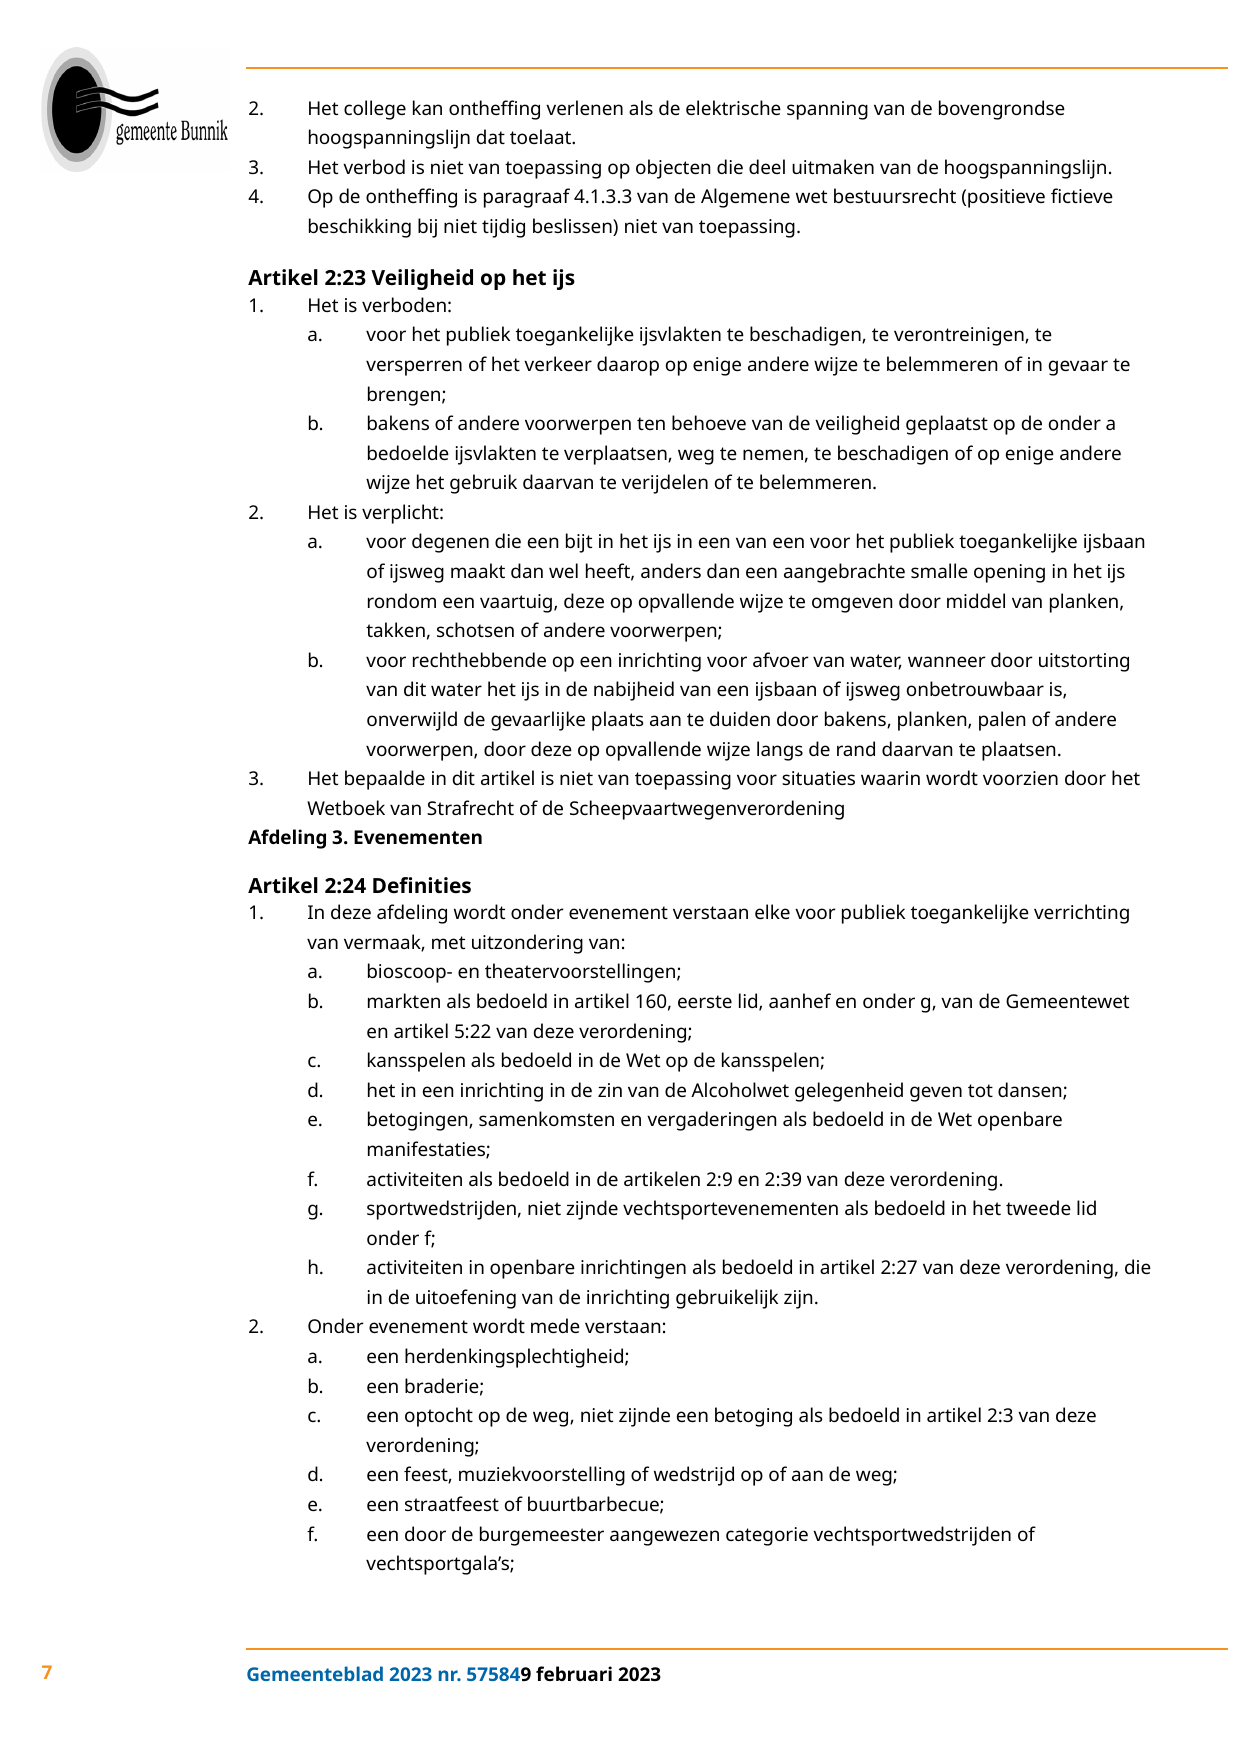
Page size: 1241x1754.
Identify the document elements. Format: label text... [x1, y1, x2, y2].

text Afdeling 3. Evenementen [248, 824, 1152, 850]
list Het bepaalde in dit artikel is niet van toepassing voor situaties waarin wordt voorzien door het Wetboek van Strafrecht of de Scheepvaartwegenverordening [248, 765, 1152, 821]
list activiteiten als bedoeld in de artikelen 2:9 en 2:39 van deze verordening. [307, 1166, 1152, 1191]
list een optocht op de weg, niet zijnde een betoging als bedoeld in artikel 2:3 van deze verordening; [307, 1402, 1152, 1458]
text Artikel 2:24 Definities [248, 871, 1152, 899]
list voor degenen die een bijt in het ijs in een van een voor het publiek toegankelijke ijsbaan of ijsweg maakt dan wel heeft, anders dan een aangebrachte smalle opening in het ijs rondom een vaartuig, deze op opvallende wijze te omgeven door middel van planken, takken, schotsen of andere voorwerpen; [307, 529, 1152, 643]
list In deze afdeling wordt onder evenement verstaan elke voor publiek toegankelijke verrichting van vermaak, met uitzondering van: [248, 899, 1152, 955]
list een feest, muziekvoorstelling of wedstrijd op of aan de weg; [307, 1462, 1152, 1487]
list Op de ontheffing is paragraaf 4.1.3.3 van de Algemene wet bestuursrecht (positieve fictieve beschikking bij niet tijdig beslissen) niet van toepassing. [248, 183, 1152, 239]
list voor rechthebbende op een inrichting voor afvoer van water, wanneer door uitstorting van dit water het ijs in de nabijheid van een ijsbaan of ijsweg onbetrouwbaar is, onverwijld de gevaarlijke plaats aan te duiden door bakens, planken, palen of andere voorwerpen, door deze op opvallende wijze langs de rand daarvan te plaatsen. [307, 647, 1152, 761]
list betogingen, samenkomsten en vergaderingen als bedoeld in de Wet openbare manifestaties; [307, 1107, 1152, 1162]
list voor het publiek toegankelijke ijsvlakten te beschadigen, te verontreinigen, te versperren of het verkeer daarop op enige andere wijze te belemmeren of in gevaar te brengen; [307, 322, 1152, 406]
list sportwedstrijden, niet zijnde vechtsportevenementen als bedoeld in het tweede lid onder f; [307, 1195, 1152, 1251]
list een braderie; [307, 1373, 1152, 1398]
list kansspelen als bedoeld in de Wet op de kansspelen; [307, 1047, 1152, 1073]
list Het is verplicht: [248, 499, 1152, 525]
picture [41, 47, 231, 172]
list Het college kan ontheffing verlenen als de elektrische spanning van de bovengrondse hoogspanningslijn dat toelaat. [248, 95, 1152, 150]
list het in een inrichting in de zin van de Alcoholwet gelegenheid geven tot dansen; [307, 1077, 1152, 1103]
list een door de burgemeester aangewezen categorie vechtsportwedstrijden of vechtsportgala’s; [307, 1521, 1152, 1576]
list markten als bedoeld in artikel 160, eerste lid, aanhef en onder g, van de Gemeentewet en artikel 5:22 van deze verordening; [307, 988, 1152, 1043]
list een herdenkingsplechtigheid; [307, 1343, 1152, 1369]
list bakens of andere voorwerpen ten behoeve van de veiligheid geplaatst op de onder a bedoelde ijsvlakten te verplaatsen, weg te nemen, te beschadigen of op enige andere wijze het gebruik daarvan te verijdelen of te belemmeren. [307, 410, 1152, 495]
list Onder evenement wordt mede verstaan: [248, 1314, 1152, 1339]
list Het verbod is niet van toepassing op objecten die deel uitmaken van de hoogspanningslijn. [248, 154, 1152, 180]
list Het is verboden: [248, 292, 1152, 318]
list bioscoop- en theatervoorstellingen; [307, 959, 1152, 984]
list een straatfeest of buurtbarbecue; [307, 1491, 1152, 1517]
text Artikel 2:23 Veiligheid op het ijs [248, 263, 1152, 292]
list activiteiten in openbare inrichtingen als bedoeld in artikel 2:27 van deze verordening, die in de uitoefening van de inrichting gebruikelijk zijn. [307, 1254, 1152, 1310]
